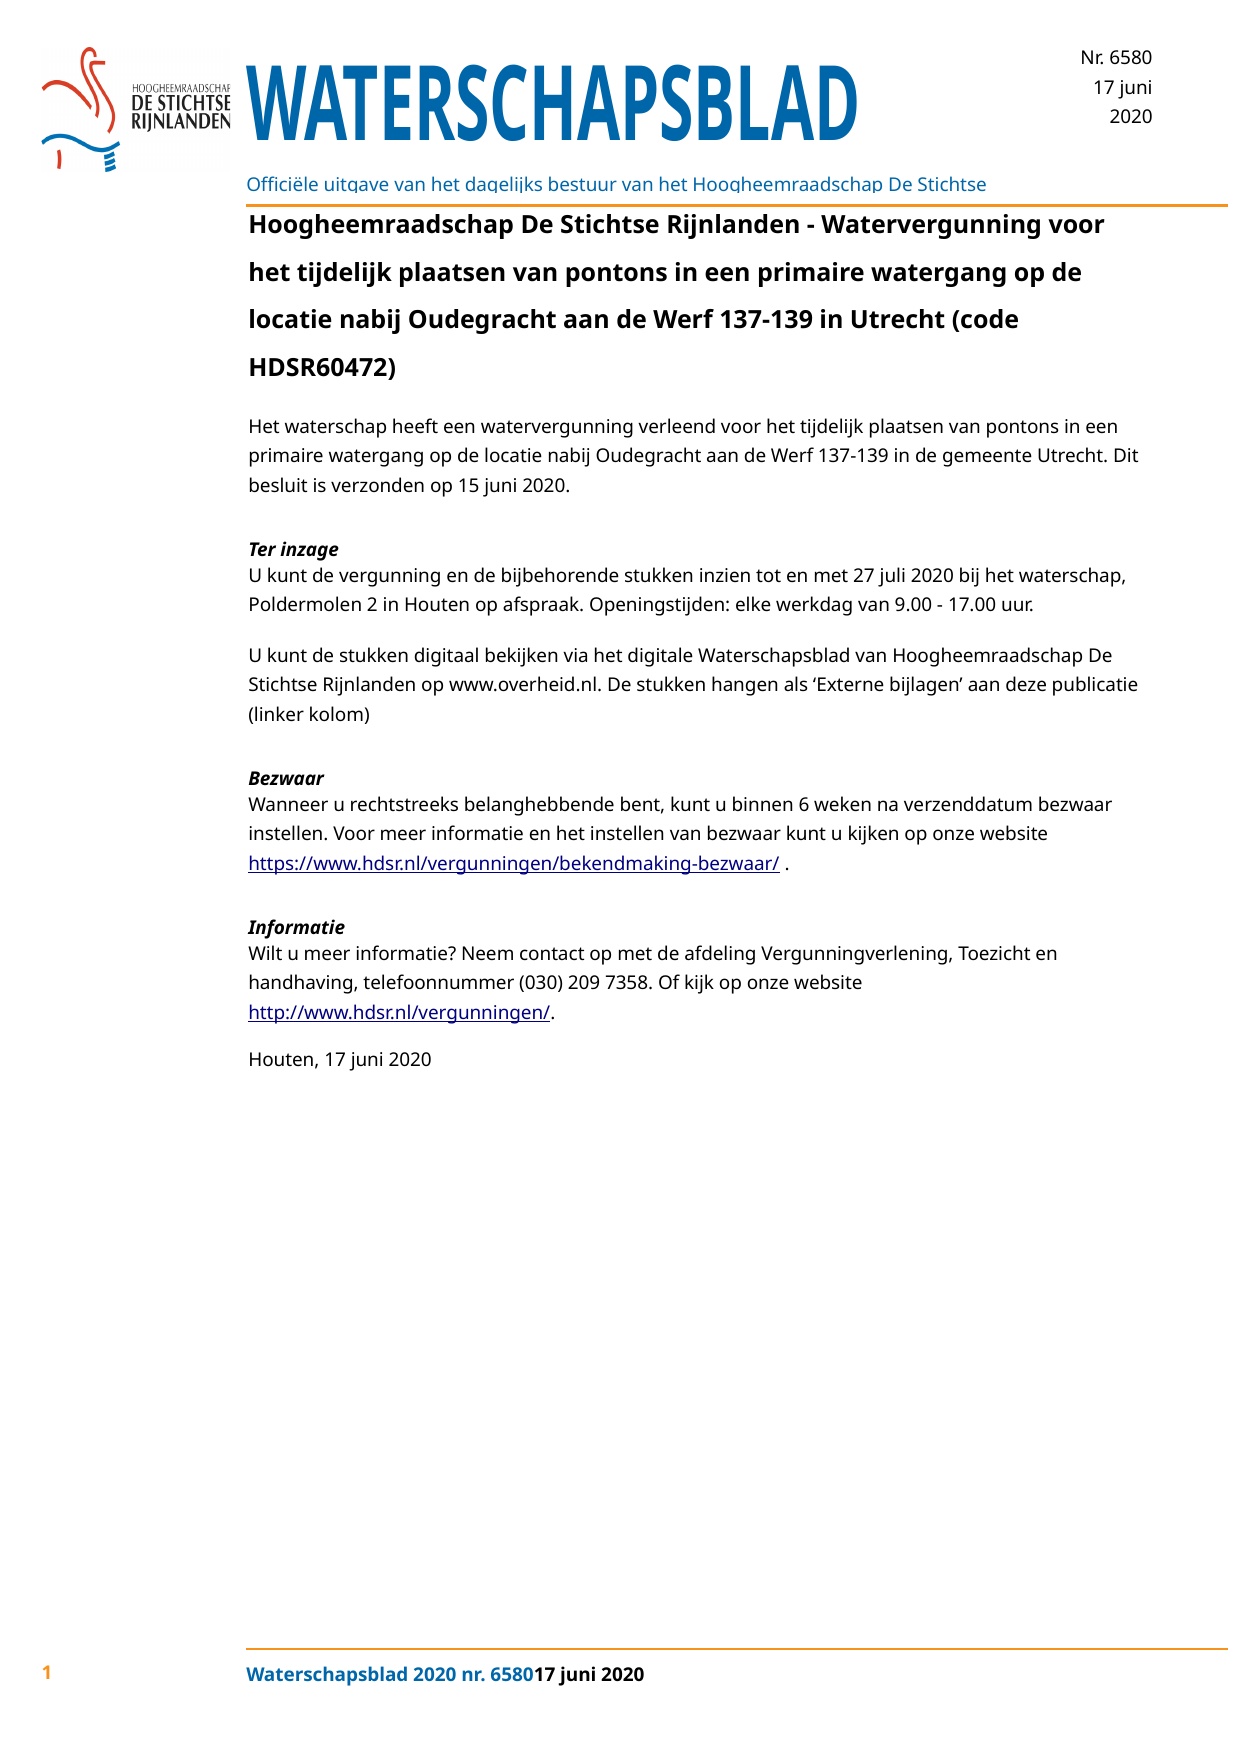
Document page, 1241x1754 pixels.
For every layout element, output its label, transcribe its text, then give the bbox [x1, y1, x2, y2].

text Ter inzage [248, 536, 1152, 562]
text Wanneer u rechtstreeks belanghebbende bent, kunt u binnen 6 weken na verzenddatum bezwaar instellen. Voor meer informatie en het instellen van bezwaar kunt u kijken op onze website https://www.hdsr.nl/vergunningen/bekendmaking-bezwaar/ . [248, 791, 1152, 876]
text U kunt de vergunning en de bijbehorende stukken inzien tot en met 27 juli 2020 bij het waterschap, Poldermolen 2 in Houten op afspraak. Openingstijden: elke werkdag van 9.00 - 17.00 uur. [248, 562, 1152, 617]
text Wilt u meer informatie? Neem contact op met de afdeling Vergunningverlening, Toezicht en handhaving, telefoonnummer (030) 209 7358. Of kijk op onze website http://www.hdsr.nl/vergunningen/. [248, 940, 1152, 1024]
picture [41, 47, 231, 172]
text Houten, 17 juni 2020 [248, 1047, 1152, 1072]
text U kunt de stukken digitaal bekijken via het digitale Waterschapsblad van Hoogheemraadschap De Stichtse Rijnlanden op www.overheid.nl. De stukken hangen als ‘Externe bijlagen’ aan deze publicatie (linker kolom) [248, 642, 1152, 727]
text Het waterschap heeft een watervergunning verleend voor het tijdelijk plaatsen van pontons in een primaire watergang op de locatie nabij Oudegracht aan de Werf 137-139 in de gemeente Utrecht. Dit besluit is verzonden op 15 juni 2020. [248, 413, 1152, 498]
text Bezwaar [248, 765, 1152, 791]
text Hoogheemraadschap De Stichtse Rijnlanden - Watervergunning voor het tijdelijk plaatsen van pontons in een primaire watergang op de locatie nabij Oudegracht aan de Werf 137-139 in Utrecht (code HDSR60472) [248, 207, 1152, 384]
text Informatie [248, 914, 1152, 940]
